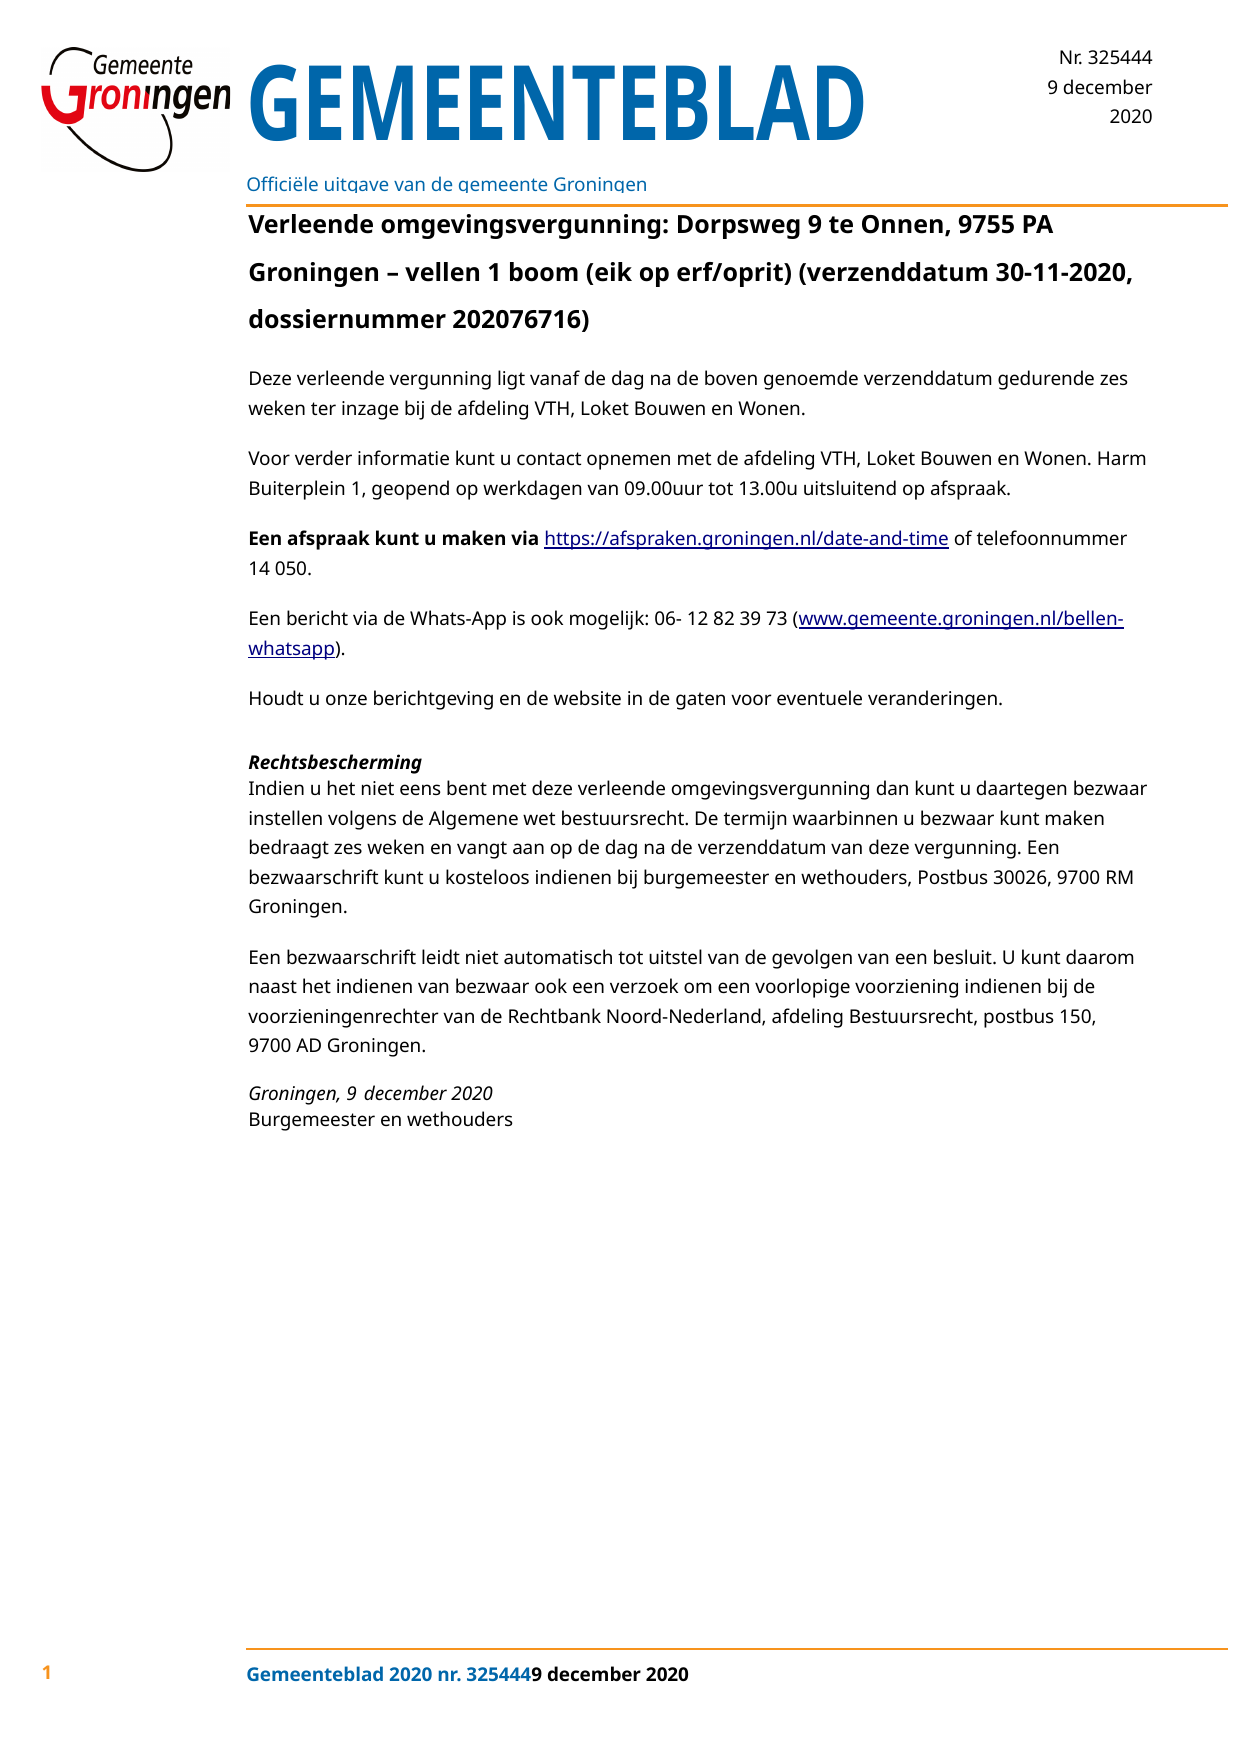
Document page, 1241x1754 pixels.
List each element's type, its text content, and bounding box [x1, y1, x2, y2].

text Een afspraak kunt u maken via https://afspraken.groningen.nl/date-and-time of telefoonnummer 14 050. [248, 526, 1152, 581]
text Groningen, 9 december 2020 [248, 1081, 1152, 1106]
text Rechtsbescherming [248, 749, 1152, 775]
text Houdt u onze berichtgeving en de website in de gaten voor eventuele veranderingen. [248, 686, 1152, 711]
text Voor verder informatie kunt u contact opnemen met de afdeling VTH, Loket Bouwen en Wonen. Harm Buiterplein 1, geopend op werkdagen van 09.00uur tot 13.00u uitsluitend op afspraak. [248, 446, 1152, 501]
text Verleende omgevingsvergunning: Dorpsweg 9 te Onnen, 9755 PA Groningen – vellen 1 boom (eik op erf/oprit) (verzenddatum 30-11-2020, dossiernummer 202076716) [248, 207, 1152, 336]
text Een bericht via de Whats-App is ook mogelijk: 06- 12 82 39 73 (www.gemeente.groningen.nl/bellen-whatsapp). [248, 606, 1152, 661]
picture [41, 47, 231, 172]
text Deze verleende vergunning ligt vanaf de dag na de boven genoemde verzenddatum gedurende zes weken ter inzage bij de afdeling VTH, Loket Bouwen en Wonen. [248, 366, 1152, 421]
text Burgemeester en wethouders [248, 1106, 1152, 1132]
text Een bezwaarschrift leidt niet automatisch tot uitstel van de gevolgen van een besluit. U kunt daarom naast het indienen van bezwaar ook een verzoek om een voorlopige voorziening indienen bij de voorzieningenrechter van de Rechtbank Noord-Nederland, afdeling Bestuursrecht, postbus 150, 9700 AD Groningen. [248, 944, 1152, 1058]
text Indien u het niet eens bent met deze verleende omgevingsvergunning dan kunt u daartegen bezwaar instellen volgens de Algemene wet bestuursrecht. De termijn waarbinnen u bezwaar kunt maken bedraagt zes weken en vangt aan op de dag na de verzenddatum van deze vergunning. Een bezwaarschrift kunt u kosteloos indienen bij burgemeester en wethouders, Postbus 30026, 9700 RM Groningen. [248, 775, 1152, 919]
